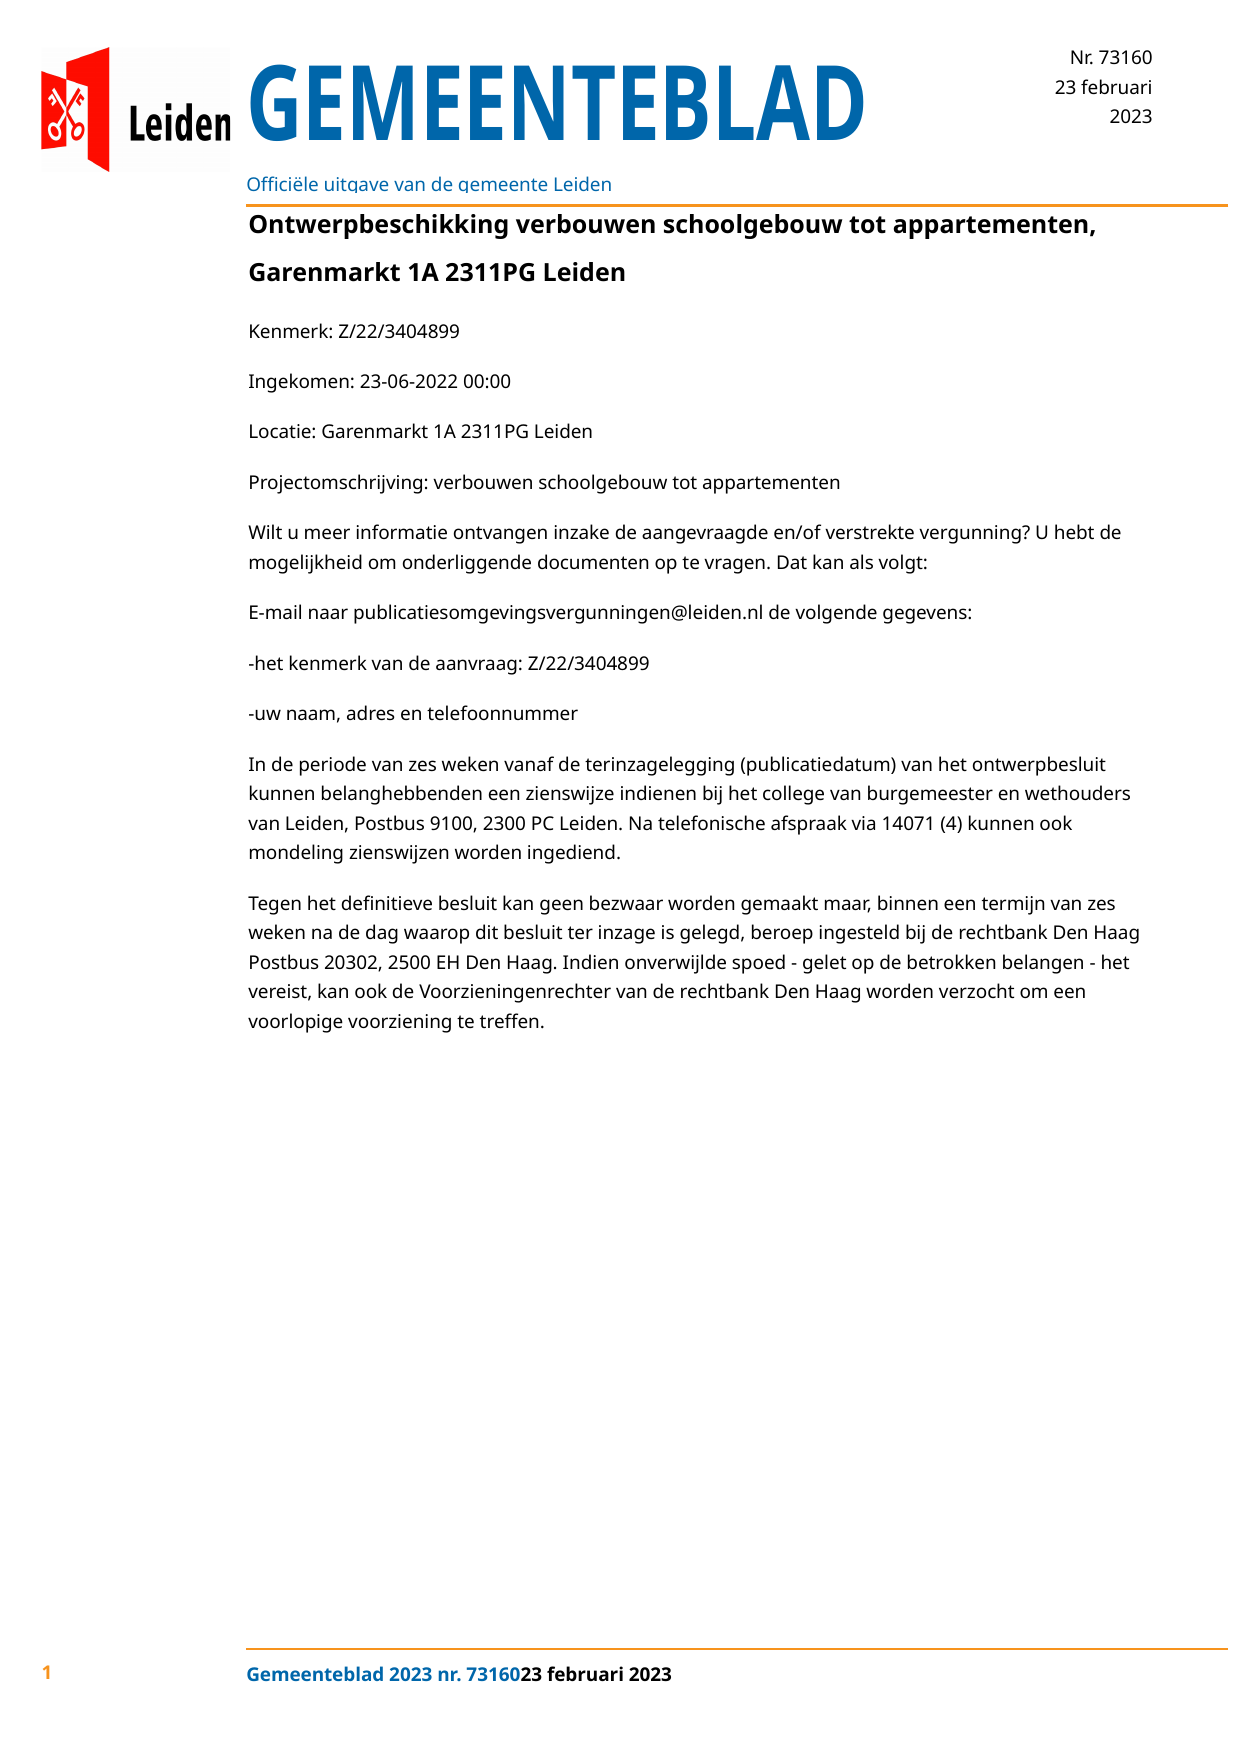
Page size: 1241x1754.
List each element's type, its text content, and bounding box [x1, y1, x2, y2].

text Tegen het definitieve besluit kan geen bezwaar worden gemaakt maar, binnen een termijn van zes weken na de dag waarop dit besluit ter inzage is gelegd, beroep ingesteld bij de rechtbank Den Haag Postbus 20302, 2500 EH Den Haag. Indien onverwijlde spoed - gelet op de betrokken belangen - het vereist, kan ook de Voorzieningenrechter van de rechtbank Den Haag worden verzocht om een voorlopige voorziening te treffen. [248, 890, 1152, 1034]
text Wilt u meer informatie ontvangen inzake de aangevraagde en/of verstrekte vergunning? U hebt de mogelijkheid om onderliggende documenten op te vragen. Dat kan als volgt: [248, 519, 1152, 575]
text Locatie: Garenmarkt 1A 2311PG Leiden [248, 419, 1152, 444]
text Ingekomen: 23-06-2022 00:00 [248, 368, 1152, 394]
text E-mail naar publicatiesomgevingsvergunningen@leiden.nl de volgende gegevens: [248, 599, 1152, 625]
text Ontwerpbeschikking verbouwen schoolgebouw tot appartementen, Garenmarkt 1A 2311PG Leiden [248, 207, 1152, 288]
text -het kenmerk van de aanvraag: Z/22/3404899 [248, 650, 1152, 676]
text Kenmerk: Z/22/3404899 [248, 318, 1152, 344]
text Projectomschrijving: verbouwen schoolgebouw tot appartementen [248, 469, 1152, 495]
text -uw naam, adres en telefoonnummer [248, 700, 1152, 726]
text In de periode van zes weken vanaf de terinzagelegging (publicatiedatum) van het ontwerpbesluit kunnen belanghebbenden een zienswijze indienen bij het college van burgemeester en wethouders van Leiden, Postbus 9100, 2300 PC Leiden. Na telefonische afspraak via 14071 (4) kunnen ook mondeling zienswijzen worden ingediend. [248, 751, 1152, 865]
picture [41, 47, 231, 172]
